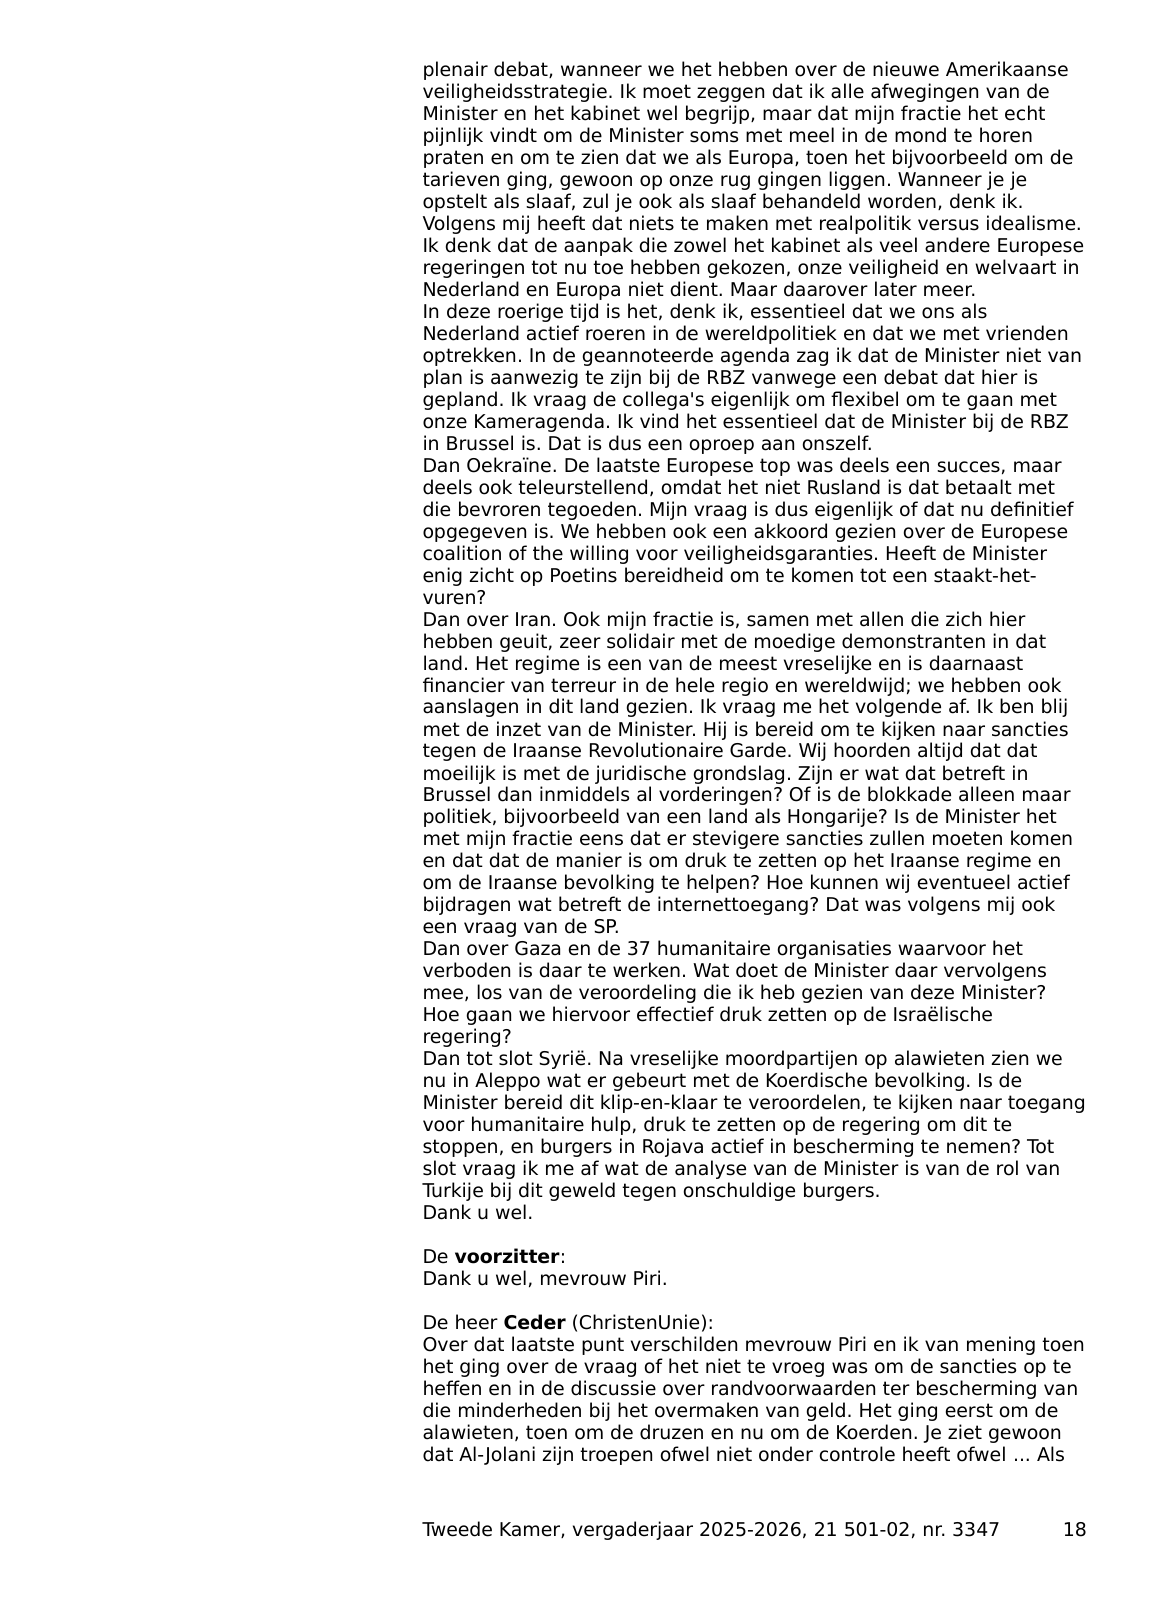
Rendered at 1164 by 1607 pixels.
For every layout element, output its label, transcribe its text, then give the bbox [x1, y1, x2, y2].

text Over dat laatste punt verschilden mevrouw Piri en ik van mening toen het ging over de vraag of het niet te vroeg was om de sancties op te heffen en in de discussie over randvoorwaarden ter bescherming van die minderheden bij het overmaken van geld. Het ging eerst om de alawieten, toen om de druzen en nu om de Koerden. Je ziet gewoon dat Al-Jolani zijn troepen ofwel niet onder controle heeft ofwel ... Als [422, 1334, 1087, 1466]
text Dan Oekraïne. De laatste Europese top was deels een succes, maar deels ook teleurstellend, omdat het niet Rusland is dat betaalt met die bevroren tegoeden. Mijn vraag is dus eigenlijk of dat nu definitief opgegeven is. We hebben ook een akkoord gezien over de Europese coalition of the willing voor veiligheidsgaranties. Heeft de Minister enig zicht op Poetins bereidheid om te komen tot een staakt-het-vuren? [422, 455, 1087, 608]
text Dan over Iran. Ook mijn fractie is, samen met allen die zich hier hebben geuit, zeer solidair met de moedige demonstranten in dat land. Het regime is een van de meest vreselijke en is daarnaast financier van terreur in de hele regio en wereldwijd; we hebben ook aanslagen in dit land gezien. Ik vraag me het volgende af. Ik ben blij met de inzet van de Minister. Hij is bereid om te kijken naar sancties tegen de Iraanse Revolutionaire Garde. Wij hoorden altijd dat dat moeilijk is met de juridische grondslag. Zijn er wat dat betreft in Brussel dan inmiddels al vorderingen? Of is de blokkade alleen maar politiek, bijvoorbeeld van een land als Hongarije? Is de Minister het met mijn fractie eens dat er stevigere sancties zullen moeten komen en dat dat de manier is om druk te zetten op het Iraanse regime en om de Iraanse bevolking te helpen? Hoe kunnen wij eventueel actief bijdragen wat betreft de internettoegang? Dat was volgens mij ook een vraag van de SP. [422, 608, 1087, 938]
text De voorzitter: [422, 1246, 1087, 1268]
text Dank u wel, mevrouw Piri. [422, 1268, 1087, 1290]
text Dank u wel. [422, 1202, 1087, 1224]
text Dan over Gaza en de 37 humanitaire organisaties waarvoor het verboden is daar te werken. Wat doet de Minister daar vervolgens mee, los van de veroordeling die ik heb gezien van deze Minister? Hoe gaan we hiervoor effectief druk zetten op de Israëlische regering? [422, 938, 1087, 1048]
text Dan tot slot Syrië. Na vreselijke moordpartijen op alawieten zien we nu in Aleppo wat er gebeurt met de Koerdische bevolking. Is de Minister bereid dit klip-en-klaar te veroordelen, te kijken naar toegang voor humanitaire hulp, druk te zetten op de regering om dit te stoppen, en burgers in Rojava actief in bescherming te nemen? Tot slot vraag ik me af wat de analyse van de Minister is van de rol van Turkije bij dit geweld tegen onschuldige burgers. [422, 1048, 1087, 1202]
text plenair debat, wanneer we het hebben over de nieuwe Amerikaanse veiligheidsstrategie. Ik moet zeggen dat ik alle afwegingen van de Minister en het kabinet wel begrijp, maar dat mijn fractie het echt pijnlijk vindt om de Minister soms met meel in de mond te horen praten en om te zien dat we als Europa, toen het bijvoorbeeld om de tarieven ging, gewoon op onze rug gingen liggen. Wanneer je je opstelt als slaaf, zul je ook als slaaf behandeld worden, denk ik. Volgens mij heeft dat niets te maken met realpolitik versus idealisme. Ik denk dat de aanpak die zowel het kabinet als veel andere Europese regeringen tot nu toe hebben gekozen, onze veiligheid en welvaart in Nederland en Europa niet dient. Maar daarover later meer. [422, 59, 1087, 301]
text In deze roerige tijd is het, denk ik, essentieel dat we ons als Nederland actief roeren in de wereldpolitiek en dat we met vrienden optrekken. In de geannoteerde agenda zag ik dat de Minister niet van plan is aanwezig te zijn bij de RBZ vanwege een debat dat hier is gepland. Ik vraag de collega's eigenlijk om flexibel om te gaan met onze Kameragenda. Ik vind het essentieel dat de Minister bij de RBZ in Brussel is. Dat is dus een oproep aan onszelf. [422, 301, 1087, 455]
text De heer Ceder (ChristenUnie): [422, 1312, 1087, 1334]
